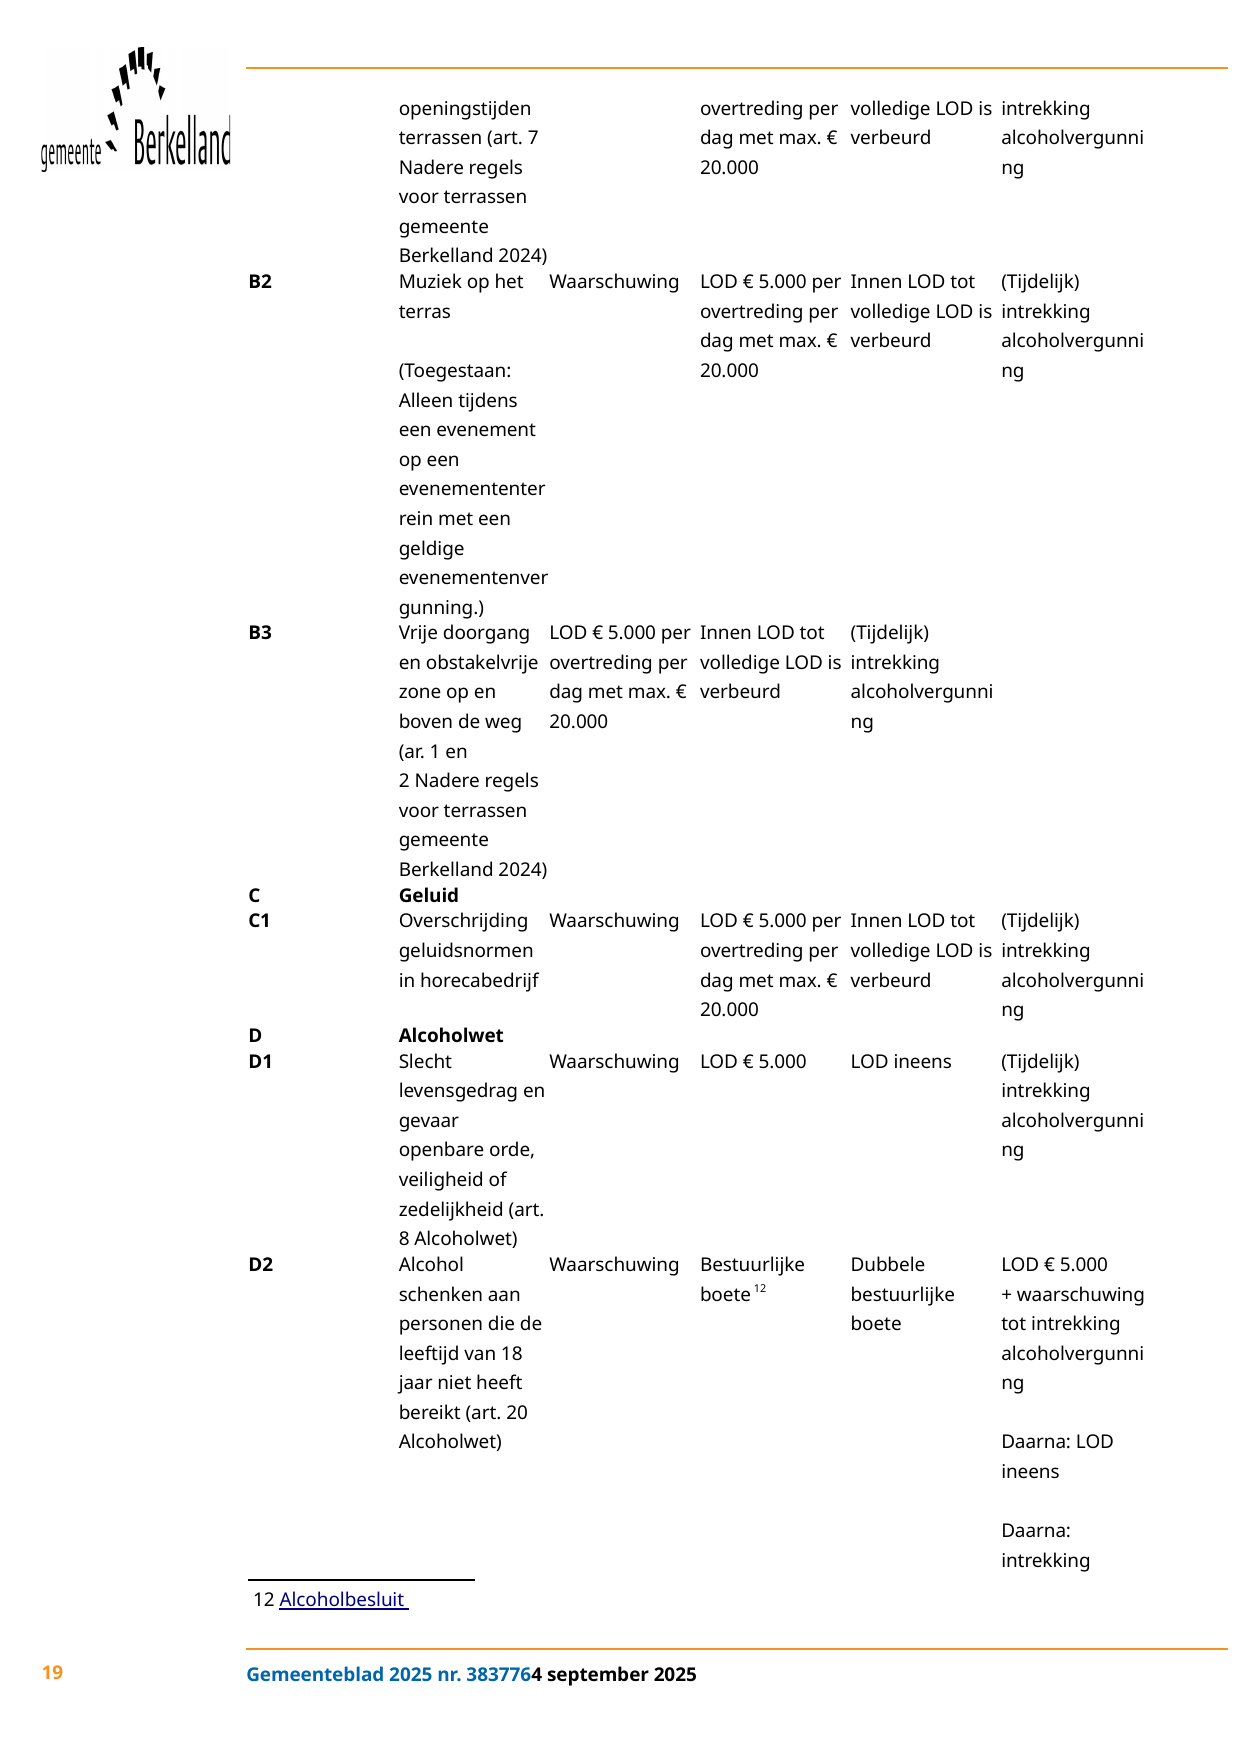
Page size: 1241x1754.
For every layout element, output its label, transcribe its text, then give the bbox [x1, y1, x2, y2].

table_cell Bestuurlijke boete [700, 1251, 850, 1573]
table_cell D2 [248, 1251, 398, 1573]
table_cell [248, 95, 398, 268]
table_cell Dubbele bestuurlijke boete [850, 1251, 1001, 1573]
table_cell [549, 1022, 700, 1048]
table_cell LOD € 5.000 [700, 1048, 850, 1251]
table_cell LOD € 5.000 per overtreding per dag met max. € 20.000 [700, 269, 850, 619]
table_cell LOD ineens [850, 1048, 1001, 1251]
table_cell (Tijdelijk) intrekking alcoholvergunning [850, 620, 1001, 882]
table_cell [700, 882, 850, 908]
table_cell [850, 1022, 1001, 1048]
table_cell C [248, 882, 398, 908]
table_cell intrekking alcoholvergunning [1001, 95, 1152, 268]
table_cell B2 [248, 269, 398, 619]
table_cell Waarschuwing [549, 908, 700, 1022]
table_cell LOD € 5.000 per overtreding per dag met max. € 20.000 [700, 908, 850, 1022]
table_cell B3 [248, 620, 398, 882]
table_cell [1001, 1022, 1152, 1048]
table_cell [549, 882, 700, 908]
table_cell Waarschuwing [549, 1251, 700, 1573]
table_cell [700, 1022, 850, 1048]
table_cell D1 [248, 1048, 398, 1251]
table_cell [1001, 882, 1152, 908]
table_cell Innen LOD tot volledige LOD is verbeurd [850, 269, 1001, 619]
table_cell Innen LOD tot volledige LOD is verbeurd [850, 908, 1001, 1022]
table_cell Waarschuwing [549, 269, 700, 619]
table_cell Innen LOD tot volledige LOD is verbeurd [700, 620, 850, 882]
table_cell D [248, 1022, 398, 1048]
table_cell Alcoholwet [399, 1022, 549, 1048]
table_cell (Tijdelijk) intrekking alcoholvergunning [1001, 1048, 1152, 1251]
table_cell (Tijdelijk) intrekking alcoholvergunning [1001, 908, 1152, 1022]
table_cell Geluid [399, 882, 549, 908]
table_cell Slecht levensgedrag en gevaar openbare orde, veiligheid of zedelijkheid (art. 8 Alcoholwet) [399, 1048, 549, 1251]
table_cell Overschrijding geluidsnormen in horecabedrijf [399, 908, 549, 1022]
table_cell Waarschuwing [549, 1048, 700, 1251]
table_cell [850, 882, 1001, 908]
table_cell overtreding per dag met max. € 20.000 [700, 95, 850, 268]
picture [41, 47, 231, 172]
table_cell Alcohol schenken aan personen die de leeftijd van 18 jaar niet heeft bereikt (art. 20 Alcoholwet) [399, 1251, 549, 1573]
table_cell [1001, 620, 1152, 882]
table_cell LOD € 5.000 per overtreding per dag met max. € 20.000 [549, 620, 700, 882]
table_cell openingstijden terrassen (art. 7 Nadere regels voor terrassen gemeente Berkelland 2024) [399, 95, 549, 268]
table_cell volledige LOD is verbeurd [850, 95, 1001, 268]
table_cell Vrije doorgang en obstakelvrije zone op en boven de weg (ar. 1 en 2 Nadere regels voor terrassen gemeente Berkelland 2024) [399, 620, 549, 882]
table_cell C1 [248, 908, 398, 1022]
table_cell (Tijdelijk) intrekking alcoholvergunning [1001, 269, 1152, 619]
table_cell LOD € 5.000 + waarschuwing tot intrekking alcoholvergunning Daarna: LOD ineens Daarna: intrekking [1001, 1251, 1152, 1573]
table_cell Muziek op het terras (Toegestaan: Alleen tijdens een evenement op een evenemententerrein met een geldige evenementenvergunning.) [399, 269, 549, 619]
table_cell [549, 95, 700, 268]
